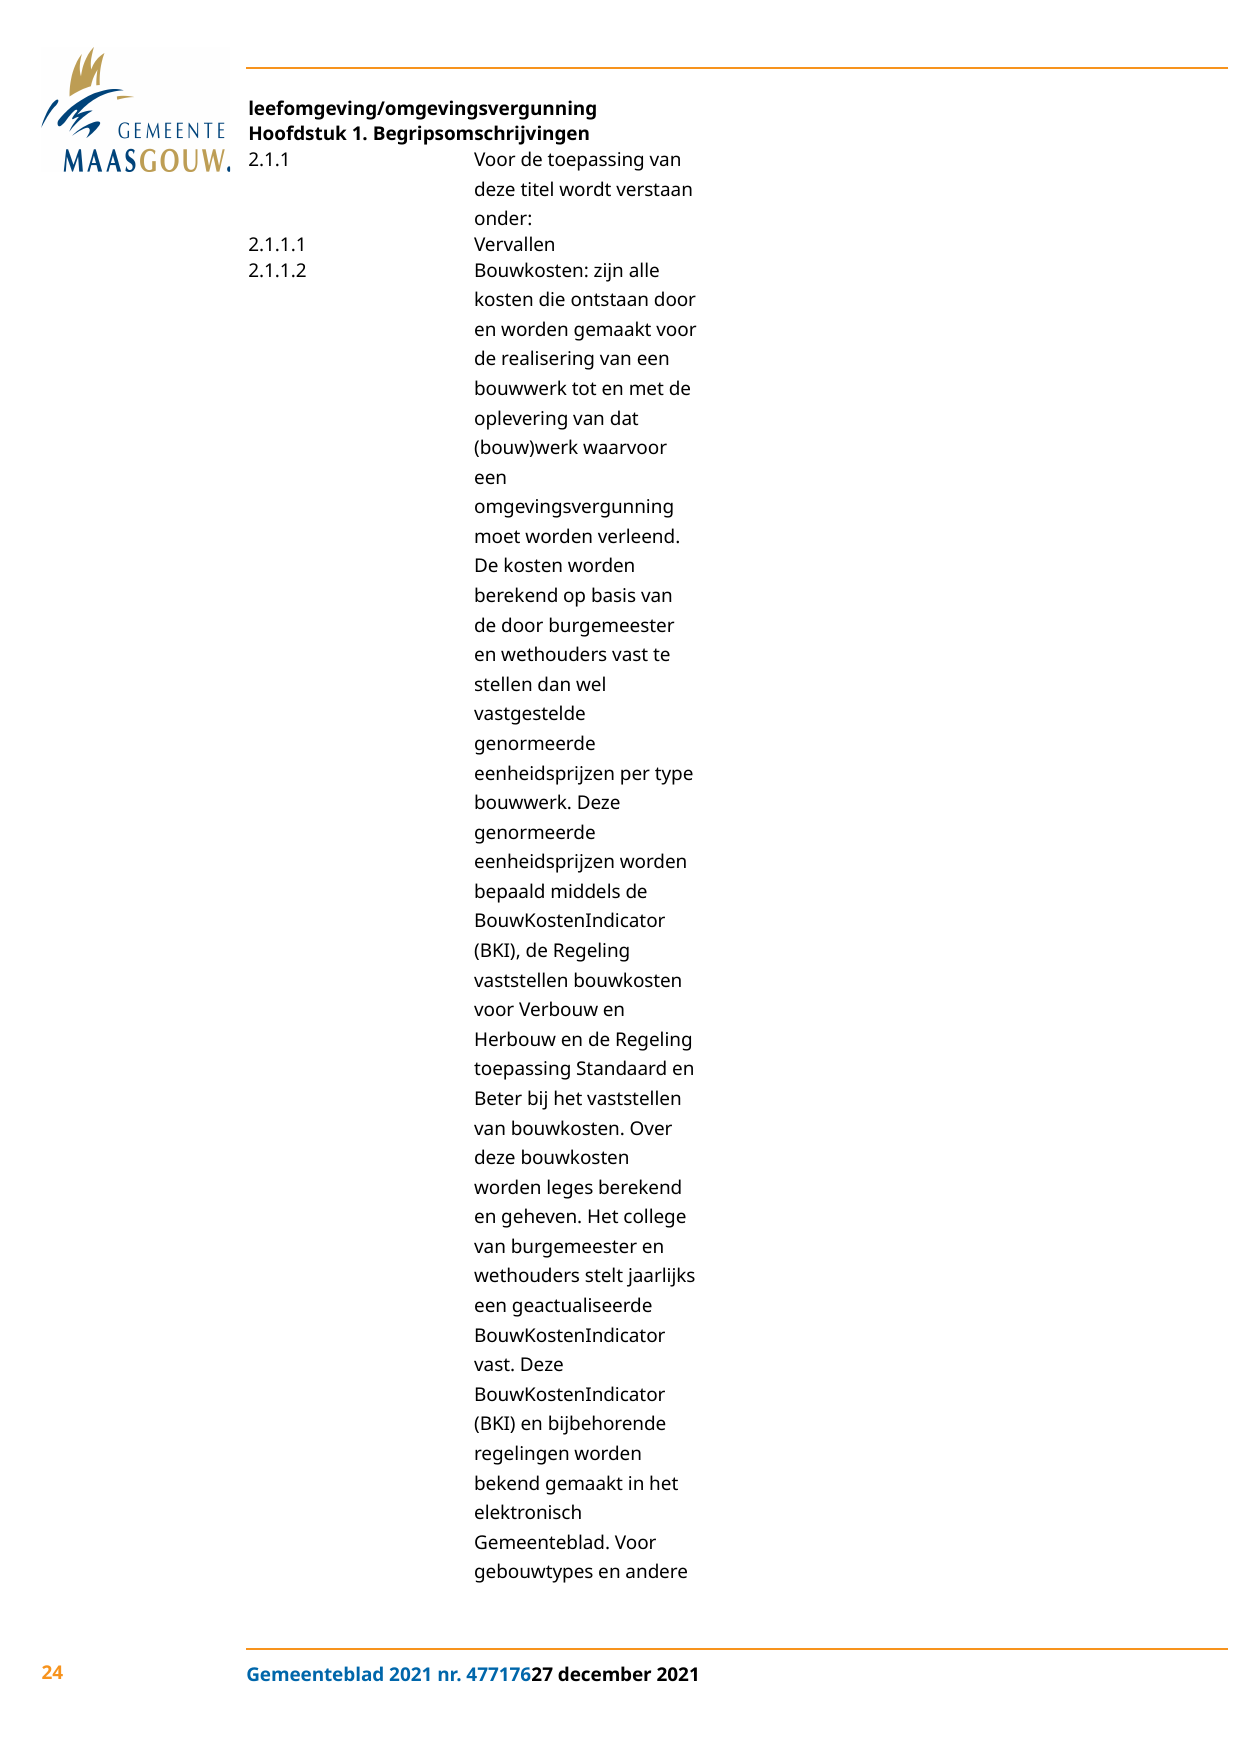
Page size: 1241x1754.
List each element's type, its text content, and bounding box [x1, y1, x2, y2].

table_cell 2.1.1.1 [248, 231, 474, 257]
table_header leefomgeving/omgevingsvergunning [248, 95, 700, 121]
table_cell 2.1.1.2 [248, 257, 474, 1584]
table_cell Voor de toepassing van deze titel wordt verstaan onder: [474, 146, 700, 231]
table_cell 2.1.1 [248, 146, 474, 231]
table_cell Bouwkosten: zijn alle kosten die ontstaan door en worden gemaakt voor de realisering van een bouwwerk tot en met de oplevering van dat (bouw)werk waarvoor een omgevingsvergunning moet worden verleend. De kosten worden berekend op basis van de door burgemeester en wethouders vast te stellen dan wel vastgestelde genormeerde eenheidsprijzen per type bouwwerk. Deze genormeerde eenheidsprijzen worden bepaald middels de BouwKostenIndicator (BKI), de Regeling vaststellen bouwkosten voor Verbouw en Herbouw en de Regeling toepassing Standaard en Beter bij het vaststellen van bouwkosten. Over deze bouwkosten worden leges berekend en geheven. Het college van burgemeester en wethouders stelt jaarlijks een geactualiseerde BouwKostenIndicator vast. Deze BouwKostenIndicator (BKI) en bijbehorende regelingen worden bekend gemaakt in het elektronisch Gemeenteblad. Voor gebouwtypes en andere [474, 257, 700, 1584]
table_cell [700, 146, 926, 231]
table_cell Vervallen [474, 231, 700, 257]
table_cell [700, 257, 926, 1584]
table_header [700, 95, 926, 121]
table_cell Hoofdstuk 1. Begripsomschrijvingen [248, 121, 926, 146]
table_cell [700, 231, 926, 257]
picture [41, 47, 231, 172]
